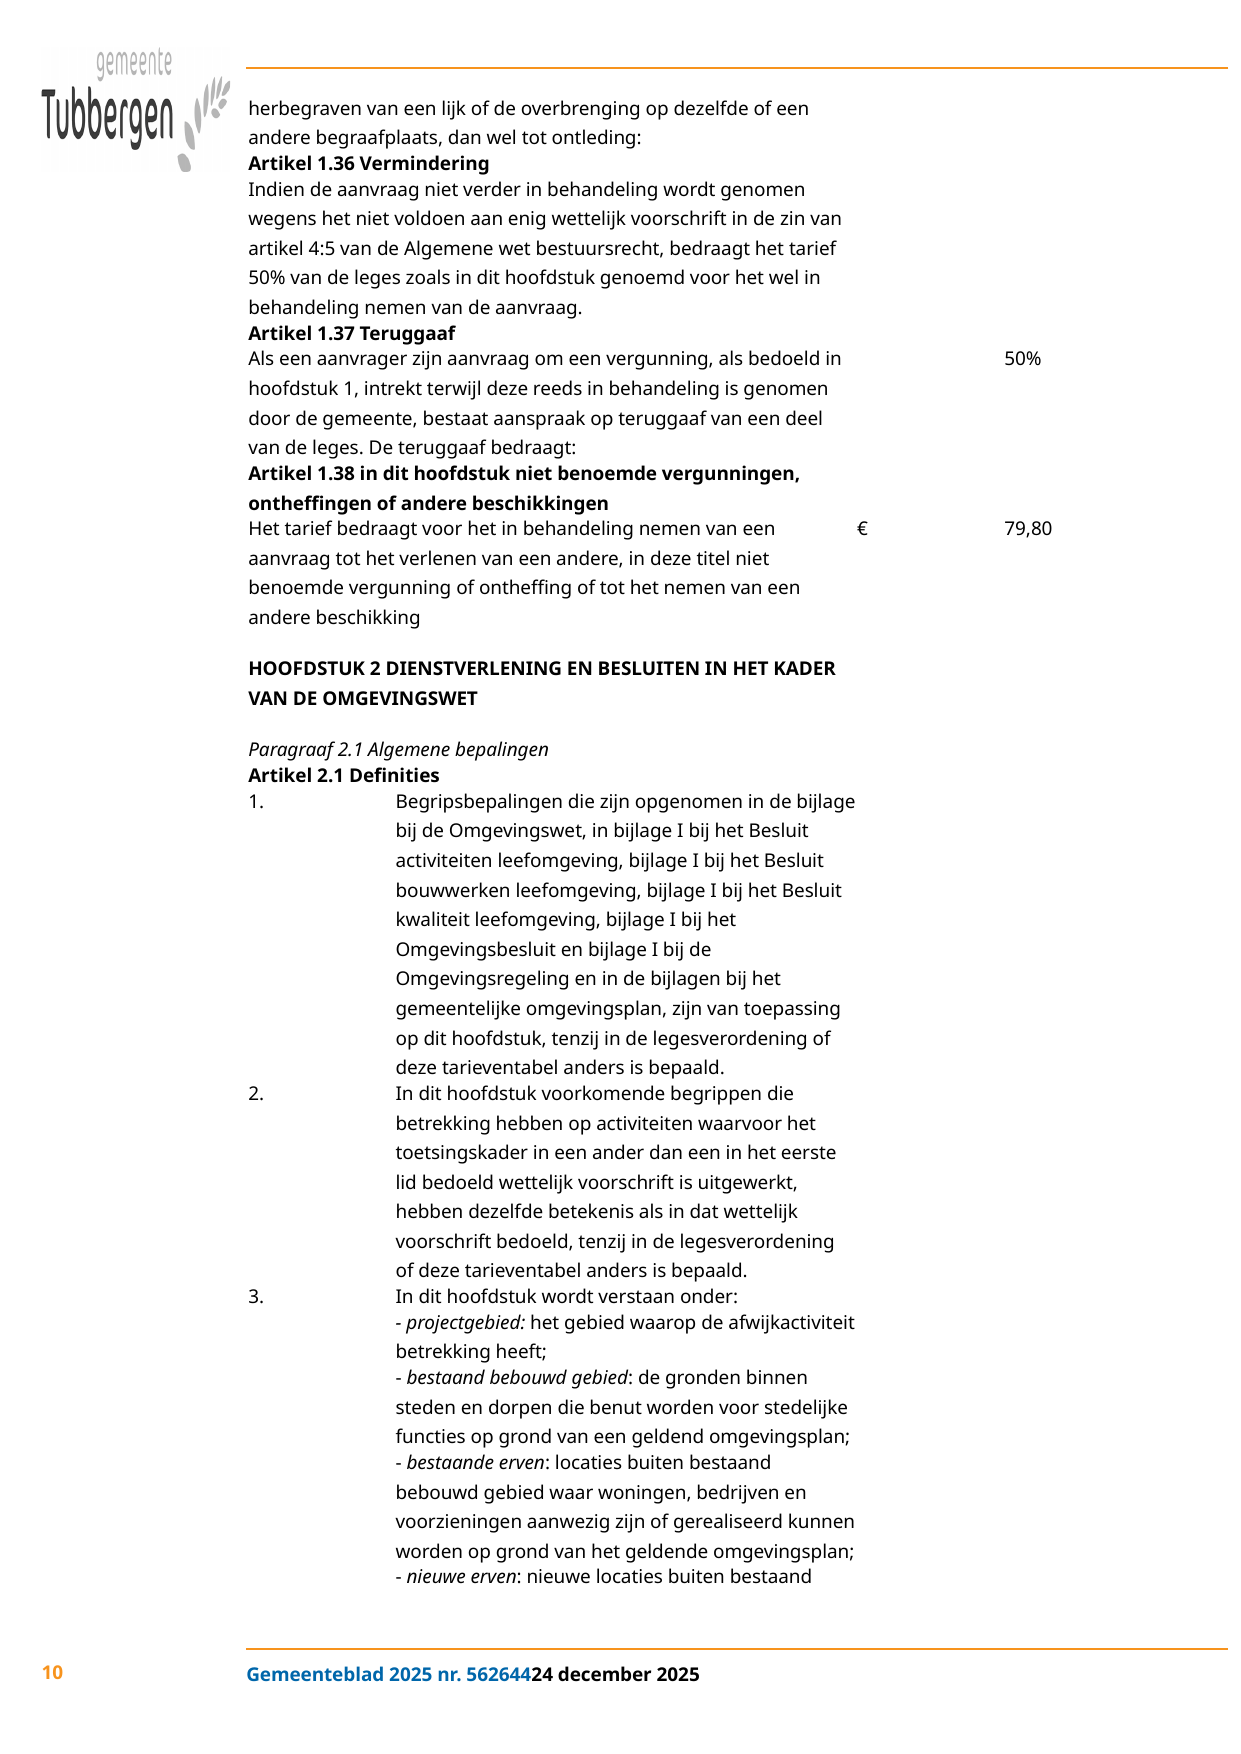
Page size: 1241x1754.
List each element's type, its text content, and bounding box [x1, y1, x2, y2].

table_cell [857, 763, 1004, 788]
table_cell Artikel 1.38 in dit hoofdstuk niet benoemde vergunningen, ontheffingen of andere beschikkingen [248, 460, 857, 515]
table_cell Het tarief bedraagt voor het in behandeling nemen van een aanvraag tot het verlenen van een andere, in deze titel niet benoemde vergunning of ontheffing of tot het nemen van een andere beschikking [248, 515, 857, 630]
table_cell [1004, 320, 1152, 346]
table_cell [857, 95, 1004, 150]
table_cell [857, 1309, 1004, 1364]
table_cell Indien de aanvraag niet verder in behandeling wordt genomen wegens het niet voldoen aan enig wettelijk voorschrift in de zin van artikel 4:5 van de Algemene wet bestuursrecht, bedraagt het tarief 50% van de leges zoals in dit hoofdstuk genoemd voor het wel in behandeling nemen van de aanvraag. [248, 176, 857, 320]
picture [41, 47, 231, 172]
table_cell In dit hoofdstuk voorkomende begrippen die betrekking hebben op activiteiten waarvoor het toetsingskader in een ander dan een in het eerste lid bedoeld wettelijk voorschrift is uitgewerkt, hebben dezelfde betekenis als in dat wettelijk voorschrift bedoeld, tenzij in de legesverordening of deze tarieventabel anders is bepaald. [395, 1080, 857, 1283]
table_cell - bestaand bebouwd gebied: de gronden binnen steden en dorpen die benut worden voor stedelijke functies op grond van een geldend omgevingsplan; [395, 1364, 857, 1449]
table_cell [395, 711, 857, 737]
table_cell [1004, 95, 1152, 150]
table_cell [857, 711, 1004, 737]
table_cell Artikel 2.1 Definities [248, 763, 857, 788]
table_cell [857, 656, 1004, 711]
table_cell [857, 1364, 1004, 1449]
table_cell - bestaande erven: locaties buiten bestaand bebouwd gebied waar woningen, bedrijven en voorzieningen aanwezig zijn of gerealiseerd kunnen worden op grond van het geldende omgevingsplan; [395, 1449, 857, 1564]
table_cell Paragraaf 2.1 Algemene bepalingen [248, 737, 857, 762]
table_cell [248, 1564, 395, 1589]
table_cell [248, 630, 395, 656]
table_cell [857, 1564, 1004, 1589]
table_cell [248, 711, 395, 737]
table_cell [857, 150, 1004, 176]
table_cell [857, 1283, 1004, 1309]
table_cell [395, 630, 857, 656]
table_cell 3. [248, 1283, 395, 1309]
table_cell Als een aanvrager zijn aanvraag om een vergunning, als bedoeld in hoofdstuk 1, intrekt terwijl deze reeds in behandeling is genomen door de gemeente, bestaat aanspraak op teruggaaf van een deel van de leges. De teruggaaf bedraagt: [248, 346, 857, 460]
table_cell [1004, 630, 1152, 656]
table_cell [1004, 711, 1152, 737]
table_cell [1004, 150, 1152, 176]
table_cell [1004, 460, 1152, 515]
table_cell Begripsbepalingen die zijn opgenomen in de bijlage bij de Omgevingswet, in bijlage I bij het Besluit activiteiten leefomgeving, bijlage I bij het Besluit bouwwerken leefomgeving, bijlage I bij het Besluit kwaliteit leefomgeving, bijlage I bij het Omgevingsbesluit en bijlage I bij de Omgevingsregeling en in de bijlagen bij het gemeentelijke omgevingsplan, zijn van toepassing op dit hoofdstuk, tenzij in de legesverordening of deze tarieventabel anders is bepaald. [395, 788, 857, 1080]
table_cell [1004, 1080, 1152, 1283]
table_cell [857, 1080, 1004, 1283]
table_cell 1. [248, 788, 395, 1080]
table_cell [1004, 1309, 1152, 1364]
table_cell [1004, 737, 1152, 762]
table_cell In dit hoofdstuk wordt verstaan onder: [395, 1283, 857, 1309]
table_cell [248, 1364, 395, 1449]
table_cell Artikel 1.37 Teruggaaf [248, 320, 857, 346]
table_cell herbegraven van een lijk of de overbrenging op dezelfde of een andere begraafplaats, dan wel tot ontleding: [248, 95, 857, 150]
table_cell [857, 460, 1004, 515]
table_cell 50% [1004, 346, 1152, 460]
table_cell [1004, 656, 1152, 711]
table_cell [1004, 1449, 1152, 1564]
table_cell [248, 1449, 395, 1564]
table_cell - nieuwe erven: nieuwe locaties buiten bestaand [395, 1564, 857, 1589]
table_cell [857, 320, 1004, 346]
table_cell 79,80 [1004, 515, 1152, 630]
table_cell [857, 737, 1004, 762]
table_cell HOOFDSTUK 2 DIENSTVERLENING EN BESLUITEN IN HET KADER VAN DE OMGEVINGSWET [248, 656, 857, 711]
table_cell [857, 630, 1004, 656]
table_cell [1004, 763, 1152, 788]
table_cell - projectgebied: het gebied waarop de afwijkactiviteit betrekking heeft; [395, 1309, 857, 1364]
table_cell [1004, 1364, 1152, 1449]
table_cell € [857, 515, 1004, 630]
table_cell [1004, 176, 1152, 320]
table_cell [1004, 1283, 1152, 1309]
table_cell [857, 176, 1004, 320]
table_cell [857, 1449, 1004, 1564]
table_cell [248, 1309, 395, 1364]
table_cell [857, 346, 1004, 460]
table_cell [857, 788, 1004, 1080]
table_cell [1004, 788, 1152, 1080]
table_cell 2. [248, 1080, 395, 1283]
table_cell Artikel 1.36 Vermindering [248, 150, 857, 176]
table_cell [1004, 1564, 1152, 1589]
